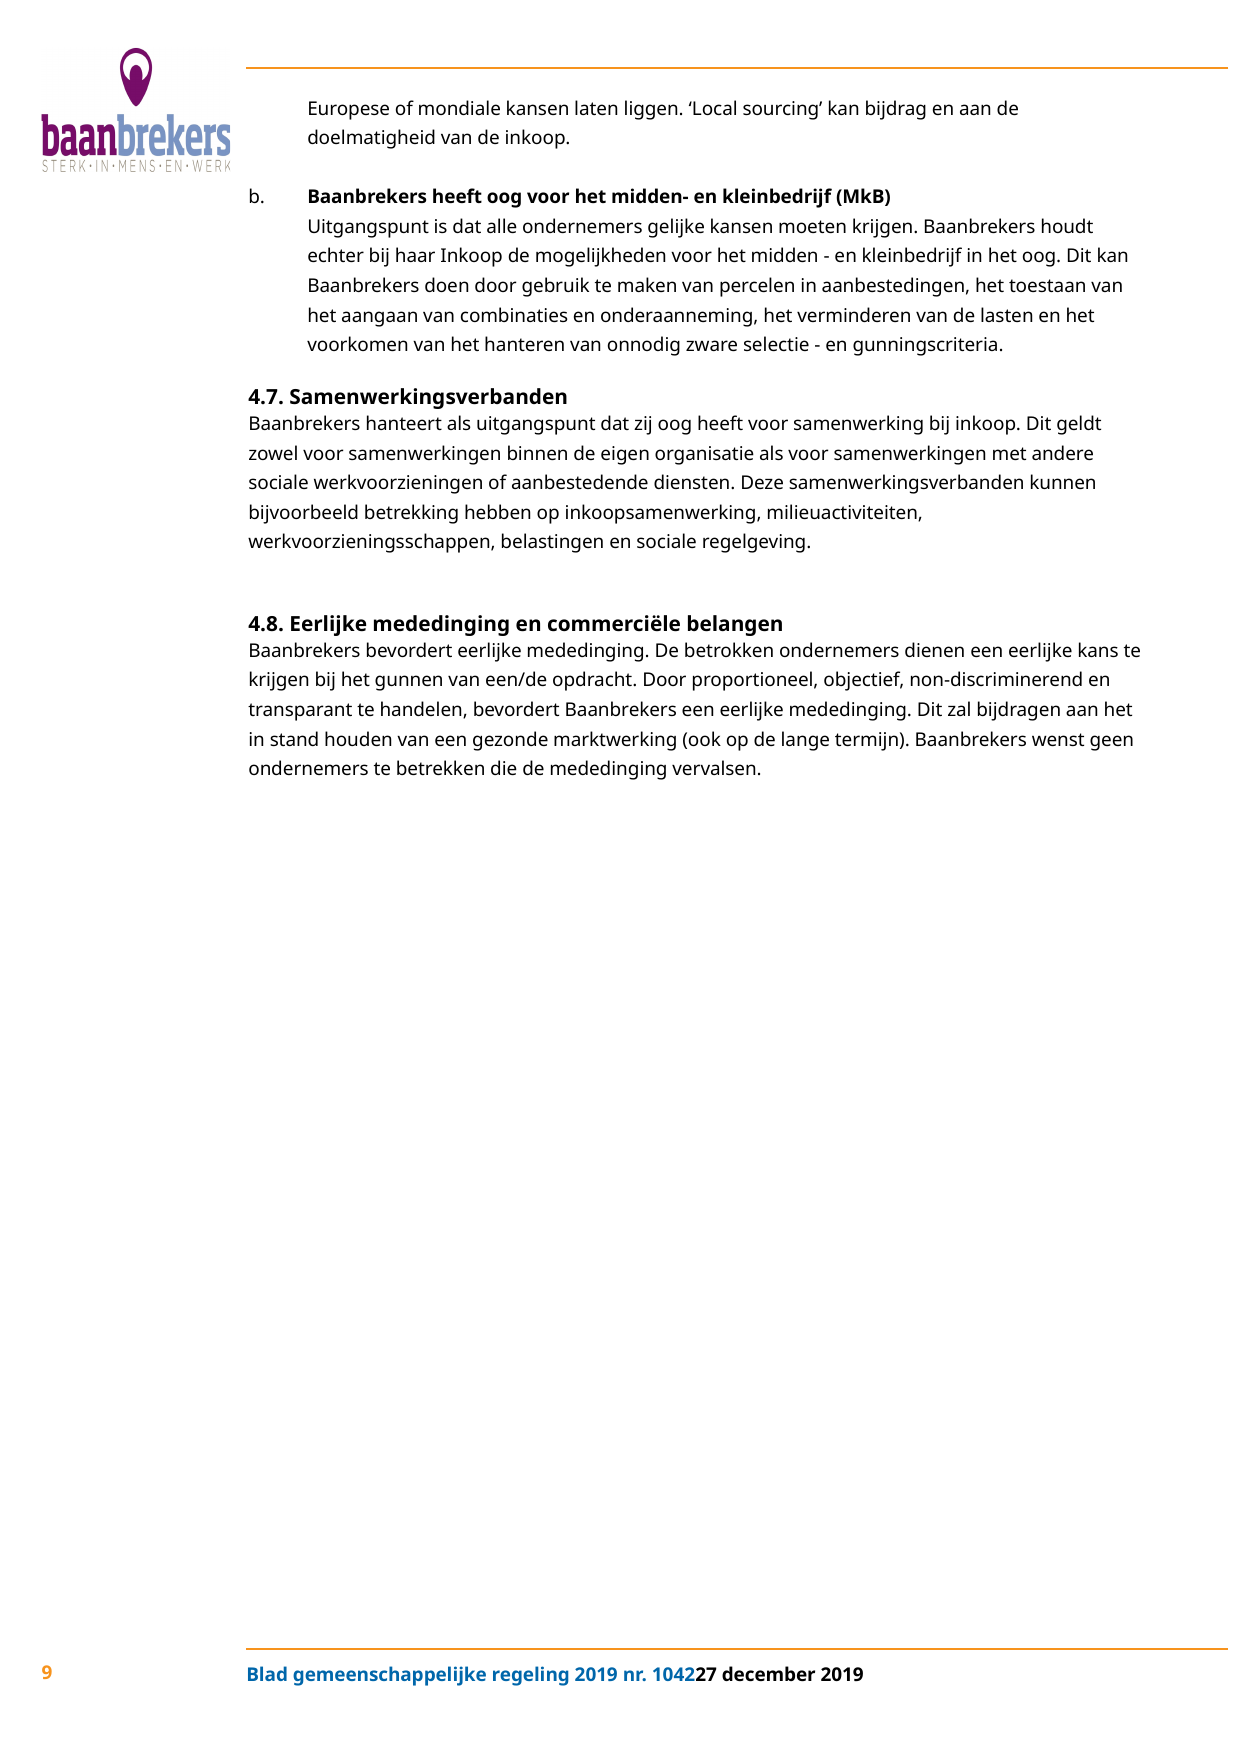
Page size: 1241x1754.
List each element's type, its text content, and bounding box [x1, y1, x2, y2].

text Baanbrekers bevordert eerlijke mededinging. De betrokken ondernemers dienen een eerlijke kans te krijgen bij het gunnen van een/de opdracht. Door proportioneel, objectief, non-discriminerend en transparant te handelen, bevordert Baanbrekers een eerlijke mededinging. Dit zal bijdragen aan het in stand houden van een gezonde marktwerking (ook op de lange termijn). Baanbrekers wenst geen ondernemers te betrekken die de mededinging vervalsen. [248, 637, 1152, 781]
list Baanbrekers heeft oog voor het midden- en kleinbedrijf (MkB) [248, 183, 1152, 209]
text Baanbrekers hanteert als uitgangspunt dat zij oog heeft voor samenwerking bij inkoop. Dit geldt zowel voor samenwerkingen binnen de eigen organisatie als voor samenwerkingen met andere sociale werkvoorzieningen of aanbestedende diensten. Deze samenwerkingsverbanden kunnen bijvoorbeeld betrekking hebben op inkoopsamenwerking, milieuactiviteiten, werkvoorzieningsschappen, belastingen en sociale regelgeving. [248, 410, 1152, 554]
text 4.7. Samenwerkingsverbanden [248, 382, 1152, 410]
list Uitgangspunt is dat alle ondernemers gelijke kansen moeten krijgen. Baanbrekers houdt echter bij haar Inkoop de mogelijkheden voor het midden - en kleinbedrijf in het oog. Dit kan Baanbrekers doen door gebruik te maken van percelen in aanbestedingen, het toestaan van het aangaan van combinaties en onderaanneming, het verminderen van de lasten en het voorkomen van het hanteren van onnodig zware selectie - en gunningscriteria. [248, 213, 1152, 357]
list Europese of mondiale kansen laten liggen. ‘Local sourcing’ kan bijdrag en aan de doelmatigheid van de inkoop. [248, 95, 1152, 150]
text 4.8. Eerlijke mededinging en commerciële belangen [248, 609, 1152, 637]
picture [41, 47, 231, 172]
